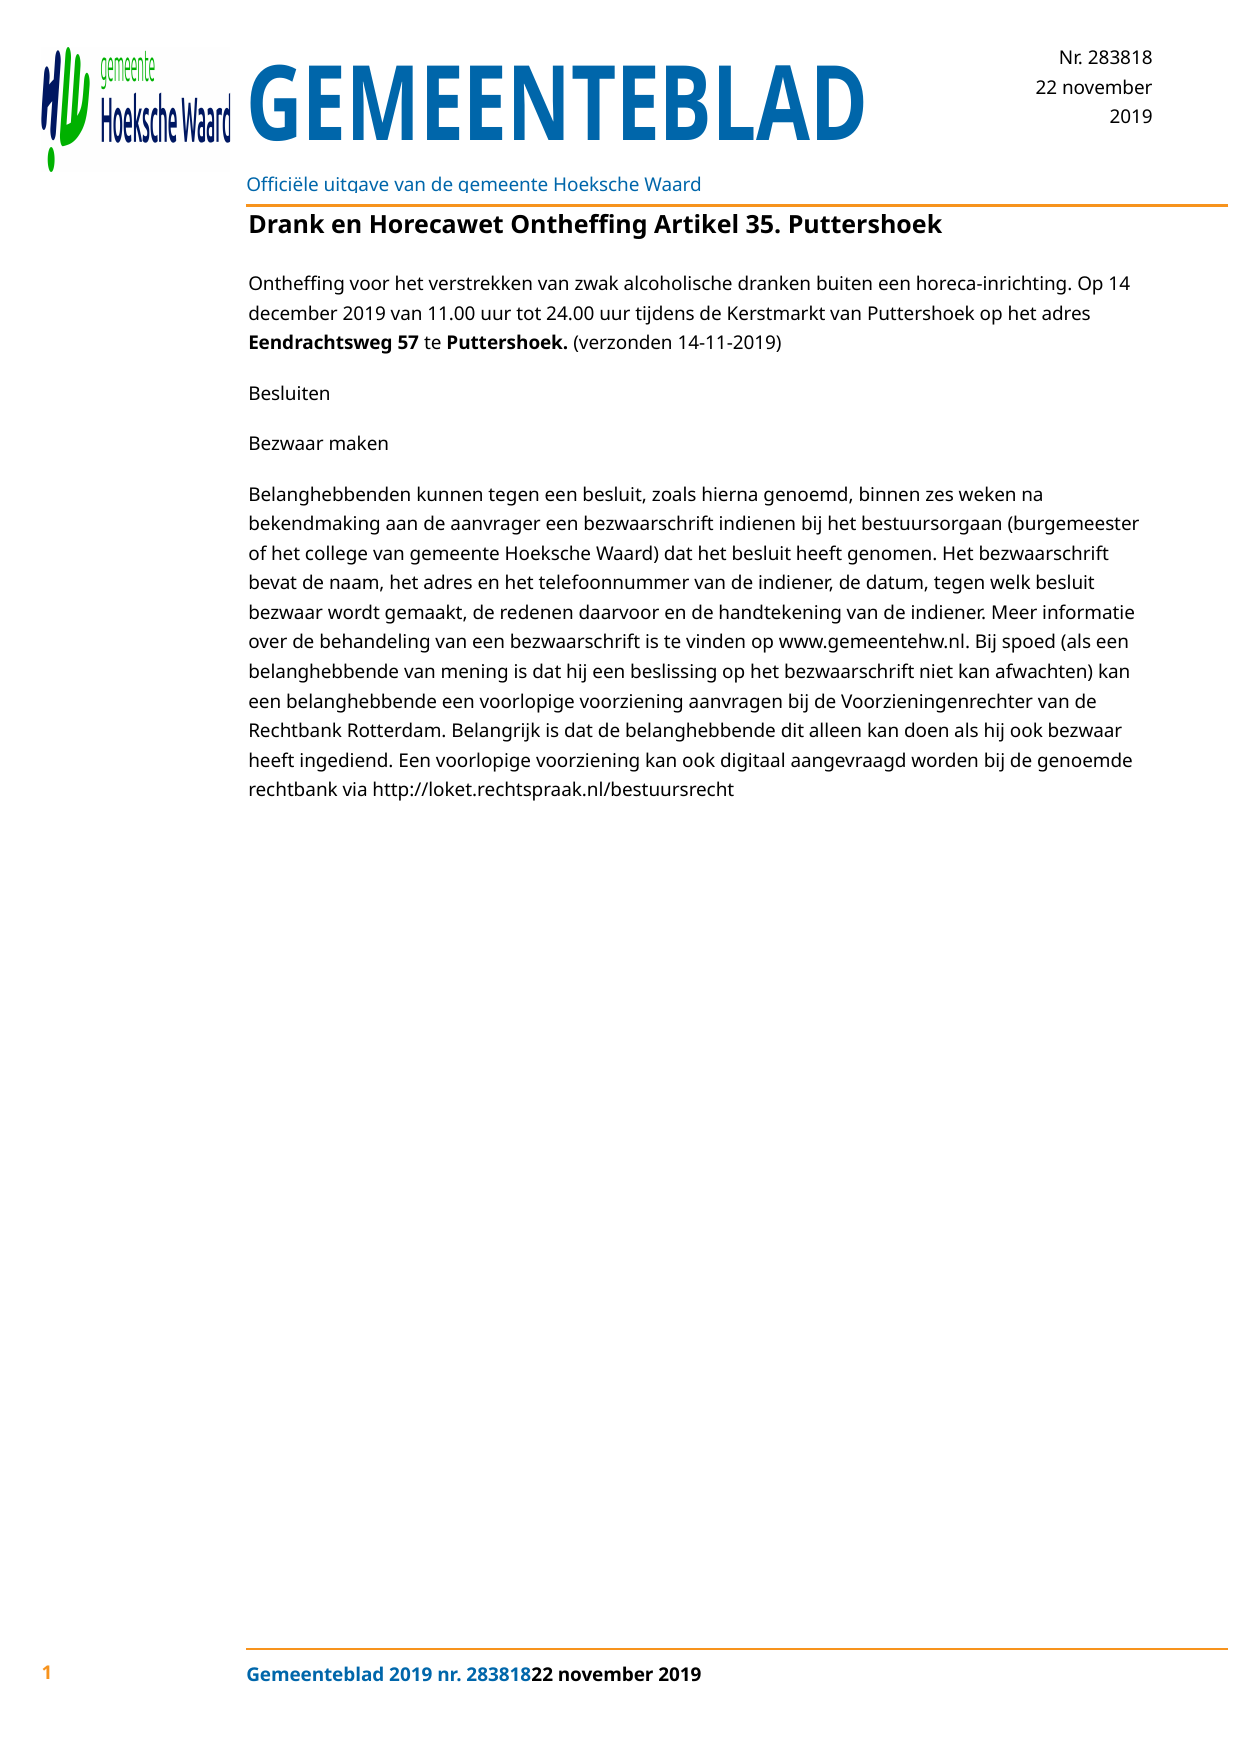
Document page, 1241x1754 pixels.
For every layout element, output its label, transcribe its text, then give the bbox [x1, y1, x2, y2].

text Ontheffing voor het verstrekken van zwak alcoholische dranken buiten een horeca-inrichting. Op 14 december 2019 van 11.00 uur tot 24.00 uur tijdens de Kerstmarkt van Puttershoek op het adres Eendrachtsweg 57 te Puttershoek. (verzonden 14-11-2019) [248, 270, 1152, 355]
text Besluiten [248, 380, 1152, 406]
text Belanghebbenden kunnen tegen een besluit, zoals hierna genoemd, binnen zes weken na bekendmaking aan de aanvrager een bezwaarschrift indienen bij het bestuursorgaan (burgemeester of het college van gemeente Hoeksche Waard) dat het besluit heeft genomen. Het bezwaarschrift bevat de naam, het adres en het telefoonnummer van de indiener, de datum, tegen welk besluit bezwaar wordt gemaakt, de redenen daarvoor en de handtekening van de indiener. Meer informatie over de behandeling van een bezwaarschrift is te vinden op www.gemeentehw.nl. Bij spoed (als een belanghebbende van mening is dat hij een beslissing op het bezwaarschrift niet kan afwachten) kan een belanghebbende een voorlopige voorziening aanvragen bij de Voorzieningenrechter van de Rechtbank Rotterdam. Belangrijk is dat de belanghebbende dit alleen kan doen als hij ook bezwaar heeft ingediend. Een voorlopige voorziening kan ook digitaal aangevraagd worden bij de genoemde rechtbank via http://loket.rechtspraak.nl/bestuursrecht [248, 481, 1152, 802]
text Drank en Horecawet Ontheffing Artikel 35. Puttershoek [248, 207, 1152, 241]
text Bezwaar maken [248, 430, 1152, 456]
picture [41, 47, 231, 172]
